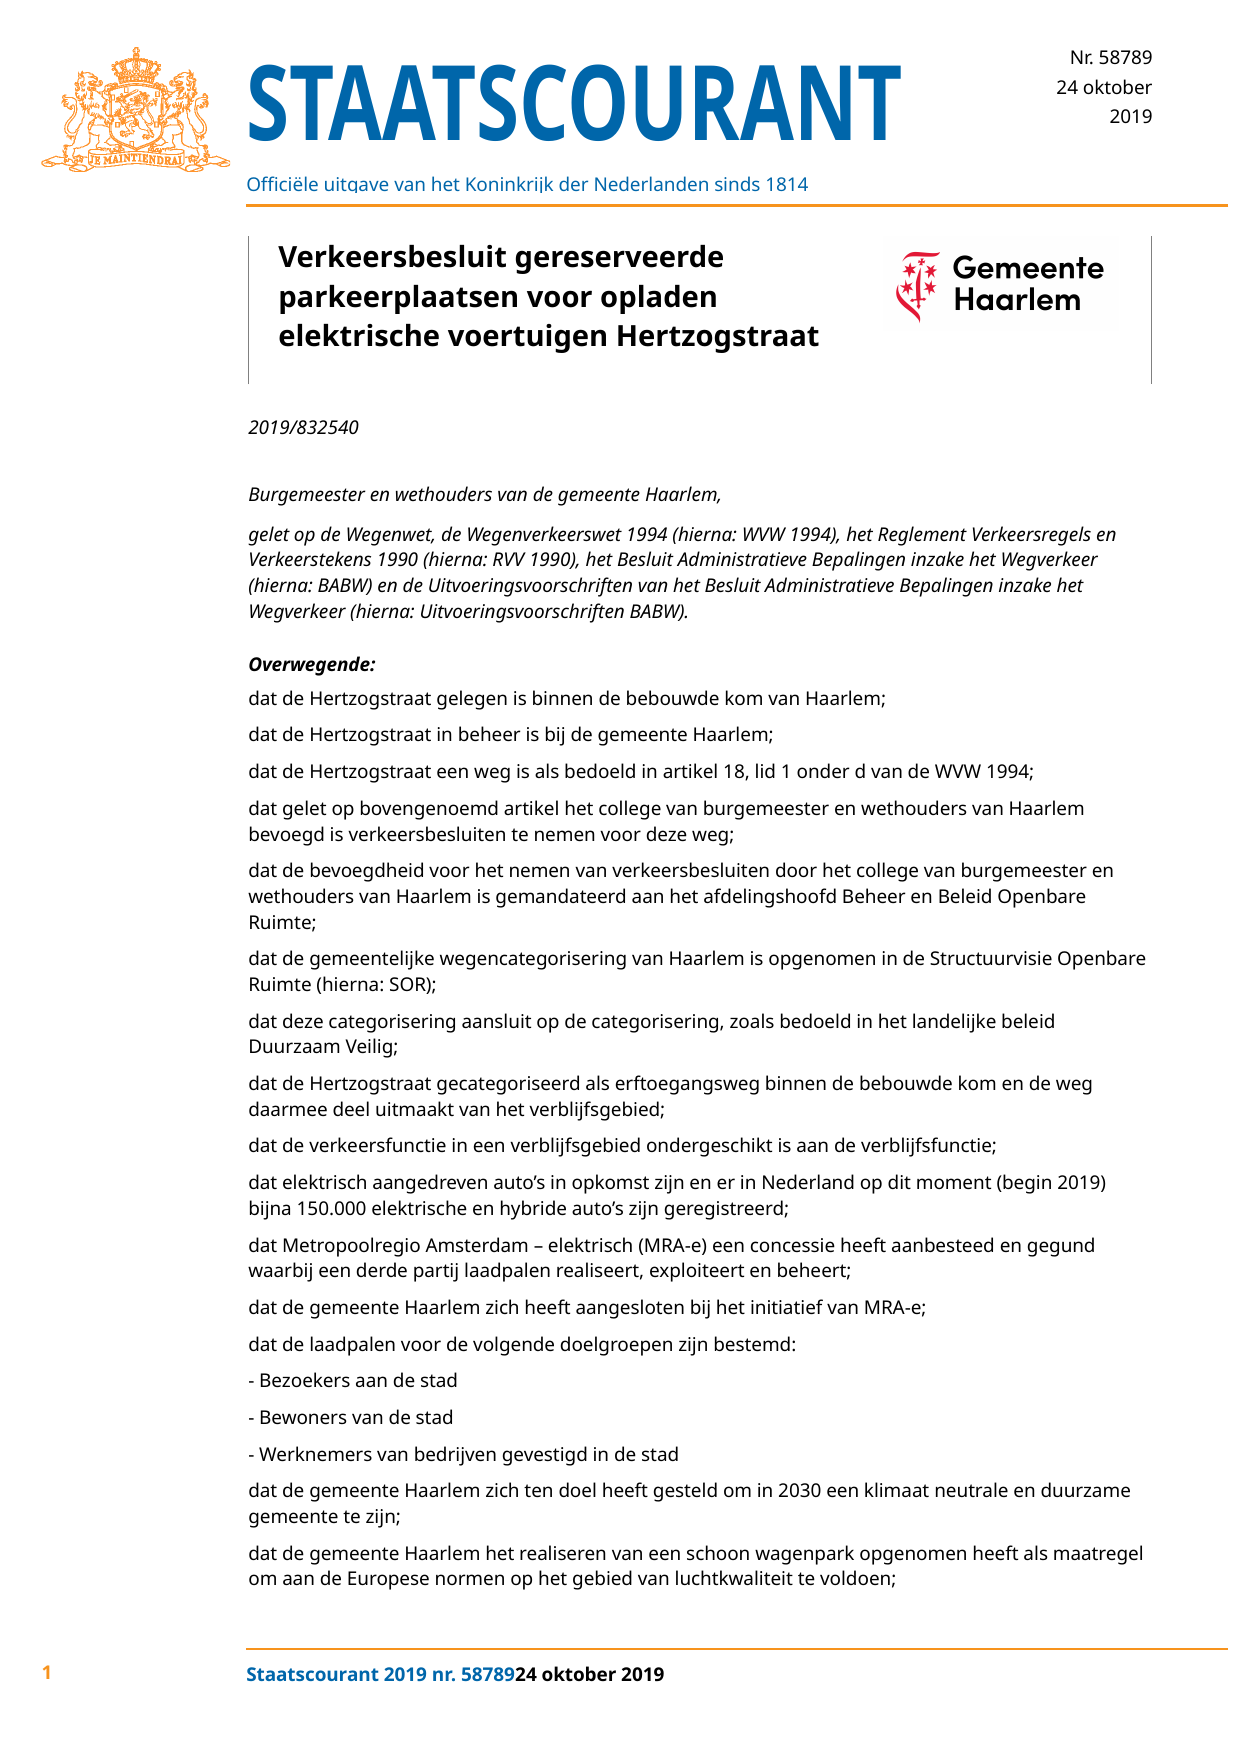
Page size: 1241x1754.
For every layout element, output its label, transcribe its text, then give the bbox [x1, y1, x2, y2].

text dat de gemeentelijke wegencategorisering van Haarlem is opgenomen in de Structuurvisie Openbare Ruimte (hierna: SOR); [248, 946, 1152, 997]
table_header Verkeersbesluit gereserveerde parkeerplaatsen voor opladen elektrische voertuigen Hertzogstraat [249, 236, 850, 384]
text - Bewoners van de stad [248, 1404, 1152, 1430]
text dat de laadpalen voor de volgende doelgroepen zijn bestemd: [248, 1331, 1152, 1357]
text - Werknemers van bedrijven gevestigd in de stad [248, 1441, 1152, 1467]
text dat elektrisch aangedreven auto’s in opkomst zijn en er in Nederland op dit moment (begin 2019) bijna 150.000 elektrische en hybride auto’s zijn geregistreerd; [248, 1169, 1152, 1221]
text - Bezoekers aan de stad [248, 1367, 1152, 1393]
picture [882, 236, 1119, 331]
text gelet op de Wegenwet, de Wegenverkeerswet 1994 (hierna: WVW 1994), het Reglement Verkeersregels en Verkeerstekens 1990 (hierna: RVV 1990), het Besluit Administratieve Bepalingen inzake het Wegverkeer (hierna: BABW) en de Uitvoeringsvoorschriften van het Besluit Administratieve Bepalingen inzake het Wegverkeer (hierna: Uitvoeringsvoorschriften BABW). [248, 521, 1152, 624]
text dat deze categorisering aansluit op de categorisering, zoals bedoeld in het landelijke beleid Duurzaam Veilig; [248, 1008, 1152, 1059]
text dat de verkeersfunctie in een verblijfsgebied ondergeschikt is aan de verblijfsfunctie; [248, 1133, 1152, 1158]
text dat de bevoegdheid voor het nemen van verkeersbesluiten door het college van burgemeester en wethouders van Haarlem is gemandateerd aan het afdelingshoofd Beheer en Beleid Openbare Ruimte; [248, 857, 1152, 934]
text Overwegende: [248, 651, 1152, 677]
text dat Metropoolregio Amsterdam – elektrisch (MRA-e) een concessie heeft aanbesteed en gegund waarbij een derde partij laadpalen realiseert, exploiteert en beheert; [248, 1232, 1152, 1283]
text Burgemeester en wethouders van de gemeente Haarlem, [248, 482, 1152, 507]
text dat de Hertzogstraat gelegen is binnen de bebouwde kom van Haarlem; [248, 685, 1152, 711]
text dat de Hertzogstraat in beheer is bij de gemeente Haarlem; [248, 722, 1152, 747]
text 2019/832540 [248, 414, 1152, 440]
picture [41, 47, 231, 172]
table_header [850, 236, 1151, 384]
text dat gelet op bovengenoemd artikel het college van burgemeester en wethouders van Haarlem bevoegd is verkeersbesluiten te nemen voor deze weg; [248, 795, 1152, 846]
text dat de Hertzogstraat gecategoriseerd als erftoegangsweg binnen de bebouwde kom en de weg daarmee deel uitmaakt van het verblijfsgebied; [248, 1070, 1152, 1122]
text dat de Hertzogstraat een weg is als bedoeld in artikel 18, lid 1 onder d van de WVW 1994; [248, 758, 1152, 784]
text dat de gemeente Haarlem het realiseren van een schoon wagenpark opgenomen heeft als maatregel om aan de Europese normen op het gebied van luchtkwaliteit te voldoen; [248, 1540, 1152, 1591]
text dat de gemeente Haarlem zich heeft aangesloten bij het initiatief van MRA-e; [248, 1294, 1152, 1320]
text dat de gemeente Haarlem zich ten doel heeft gesteld om in 2030 een klimaat neutrale en duurzame gemeente te zijn; [248, 1477, 1152, 1529]
